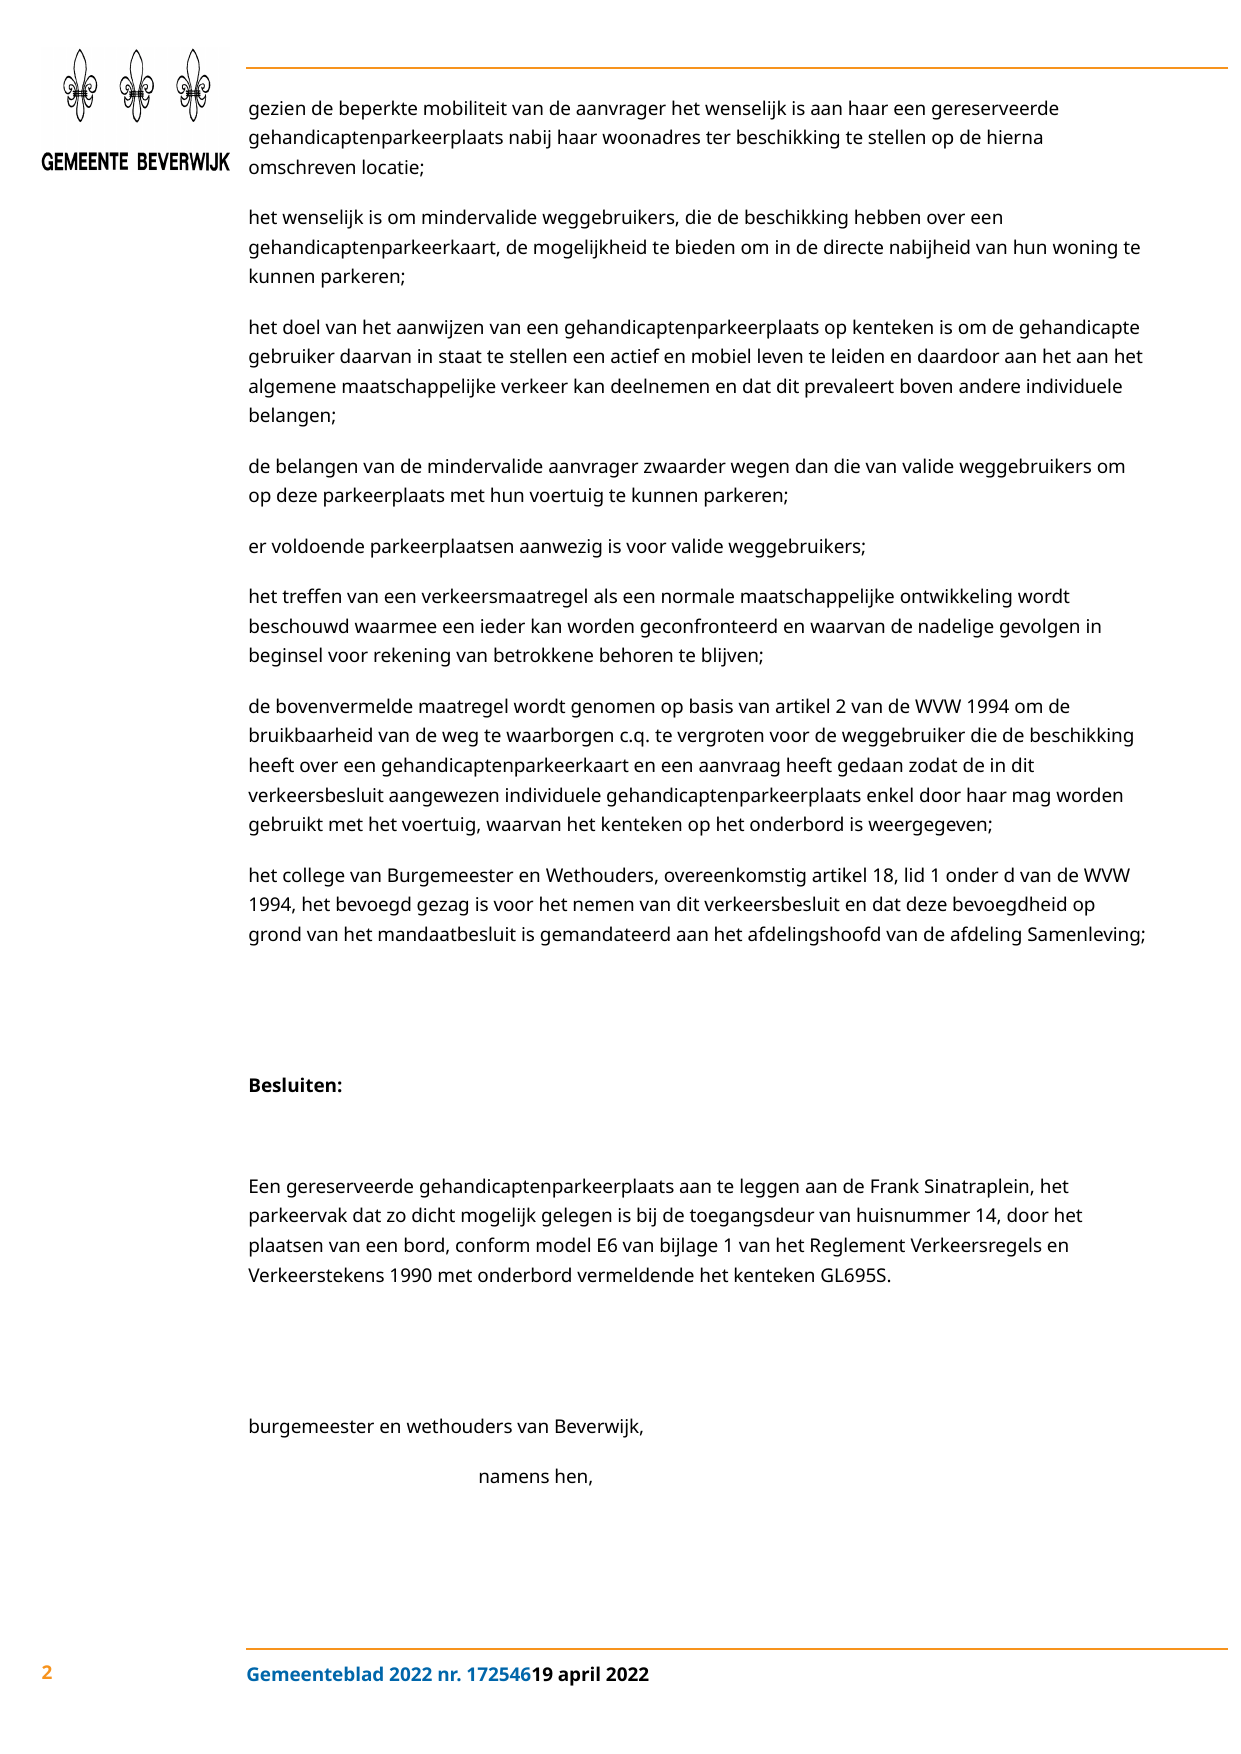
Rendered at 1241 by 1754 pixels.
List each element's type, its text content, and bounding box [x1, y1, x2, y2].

text het college van Burgemeester en Wethouders, overeenkomstig artikel 18, lid 1 onder d van de WVW 1994, het bevoegd gezag is voor het nemen van dit verkeersbesluit en dat deze bevoegdheid op grond van het mandaatbesluit is gemandateerd aan het afdelingshoofd van de afdeling Samenleving; [248, 862, 1152, 947]
text het doel van het aanwijzen van een gehandicaptenparkeerplaats op kenteken is om de gehandicapte gebruiker daarvan in staat te stellen een actief en mobiel leven te leiden en daardoor aan het aan het algemene maatschappelijke verkeer kan deelnemen en dat dit prevaleert boven andere individuele belangen; [248, 314, 1152, 428]
text burgemeester en wethouders van Beverwijk, [248, 1413, 1152, 1439]
text de belangen van de mindervalide aanvrager zwaarder wegen dan die van valide weggebruikers om op deze parkeerplaats met hun voertuig te kunnen parkeren; [248, 453, 1152, 508]
text de bovenvermelde maatregel wordt genomen op basis van artikel 2 van de WVW 1994 om de bruikbaarheid van de weg te waarborgen c.q. te vergroten voor de weggebruiker die de beschikking heeft over een gehandicaptenparkeerkaart en een aanvraag heeft gedaan zodat de in dit verkeersbesluit aangewezen individuele gehandicaptenparkeerplaats enkel door haar mag worden gebruikt met het voertuig, waarvan het kenteken op het onderbord is weergegeven; [248, 693, 1152, 837]
text namens hen, [248, 1463, 1152, 1489]
text gezien de beperkte mobiliteit van de aanvrager het wenselijk is aan haar een gereserveerde gehandicaptenparkeerplaats nabij haar woonadres ter beschikking te stellen op de hierna omschreven locatie; [248, 95, 1152, 180]
text Een gereserveerde gehandicaptenparkeerplaats aan te leggen aan de Frank Sinatraplein, het parkeervak dat zo dicht mogelijk gelegen is bij de toegangsdeur van huisnummer 14, door het plaatsen van een bord, conform model E6 van bijlage 1 van het Reglement Verkeersregels en Verkeerstekens 1990 met onderbord vermeldende het kenteken GL695S. [248, 1173, 1152, 1288]
text het wenselijk is om mindervalide weggebruikers, die de beschikking hebben over een gehandicaptenparkeerkaart, de mogelijkheid te bieden om in de directe nabijheid van hun woning te kunnen parkeren; [248, 204, 1152, 289]
picture [41, 47, 231, 172]
text het treffen van een verkeersmaatregel als een normale maatschappelijke ontwikkeling wordt beschouwd waarmee een ieder kan worden geconfronteerd en waarvan de nadelige gevolgen in beginsel voor rekening van betrokkene behoren te blijven; [248, 583, 1152, 668]
text er voldoende parkeerplaatsen aanwezig is voor valide weggebruikers; [248, 533, 1152, 559]
text Besluiten: [248, 1072, 1152, 1098]
